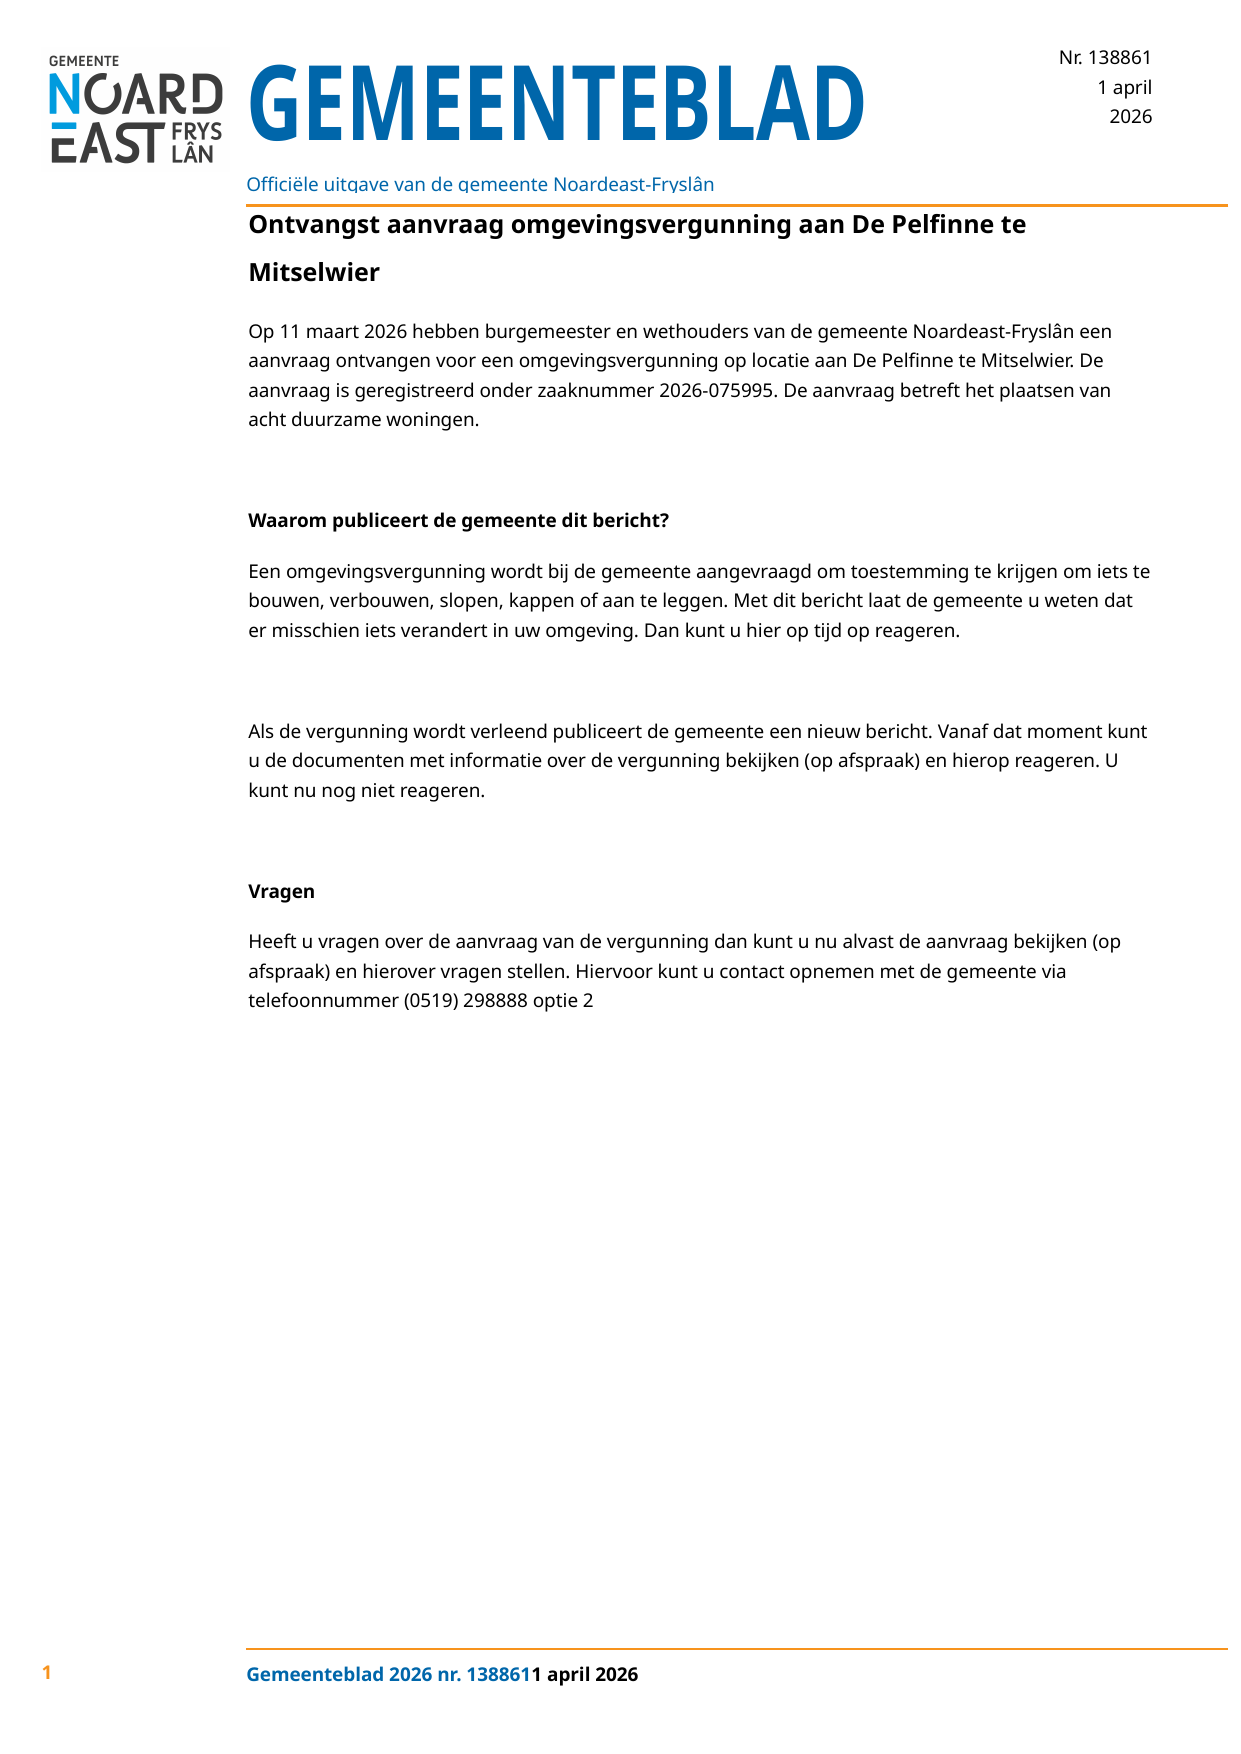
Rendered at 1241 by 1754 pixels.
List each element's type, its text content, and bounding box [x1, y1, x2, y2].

text Waarom publiceert de gemeente dit bericht? [248, 507, 1152, 533]
text Vragen [248, 878, 1152, 904]
text Als de vergunning wordt verleend publiceert de gemeente een nieuw bericht. Vanaf dat moment kunt u de documenten met informatie over de vergunning bekijken (op afspraak) en hierop reageren. U kunt nu nog niet reageren. [248, 718, 1152, 803]
text Een omgevingsvergunning wordt bij de gemeente aangevraagd om toestemming te krijgen om iets te bouwen, verbouwen, slopen, kappen of aan te leggen. Met dit bericht laat de gemeente u weten dat er misschien iets verandert in uw omgeving. Dan kunt u hier op tijd op reageren. [248, 558, 1152, 643]
text Ontvangst aanvraag omgevingsvergunning aan De Pelfinne te Mitselwier [248, 207, 1152, 288]
text Heeft u vragen over de aanvraag van de vergunning dan kunt u nu alvast de aanvraag bekijken (op afspraak) en hierover vragen stellen. Hiervoor kunt u contact opnemen met de gemeente via telefoonnummer (0519) 298888 optie 2 [248, 928, 1152, 1013]
text Op 11 maart 2026 hebben burgemeester en wethouders van de gemeente Noardeast-Fryslân een aanvraag ontvangen voor een omgevingsvergunning op locatie aan De Pelfinne te Mitselwier. De aanvraag is geregistreerd onder zaaknummer 2026-075995. De aanvraag betreft het plaatsen van acht duurzame woningen. [248, 318, 1152, 432]
picture [41, 47, 231, 172]
